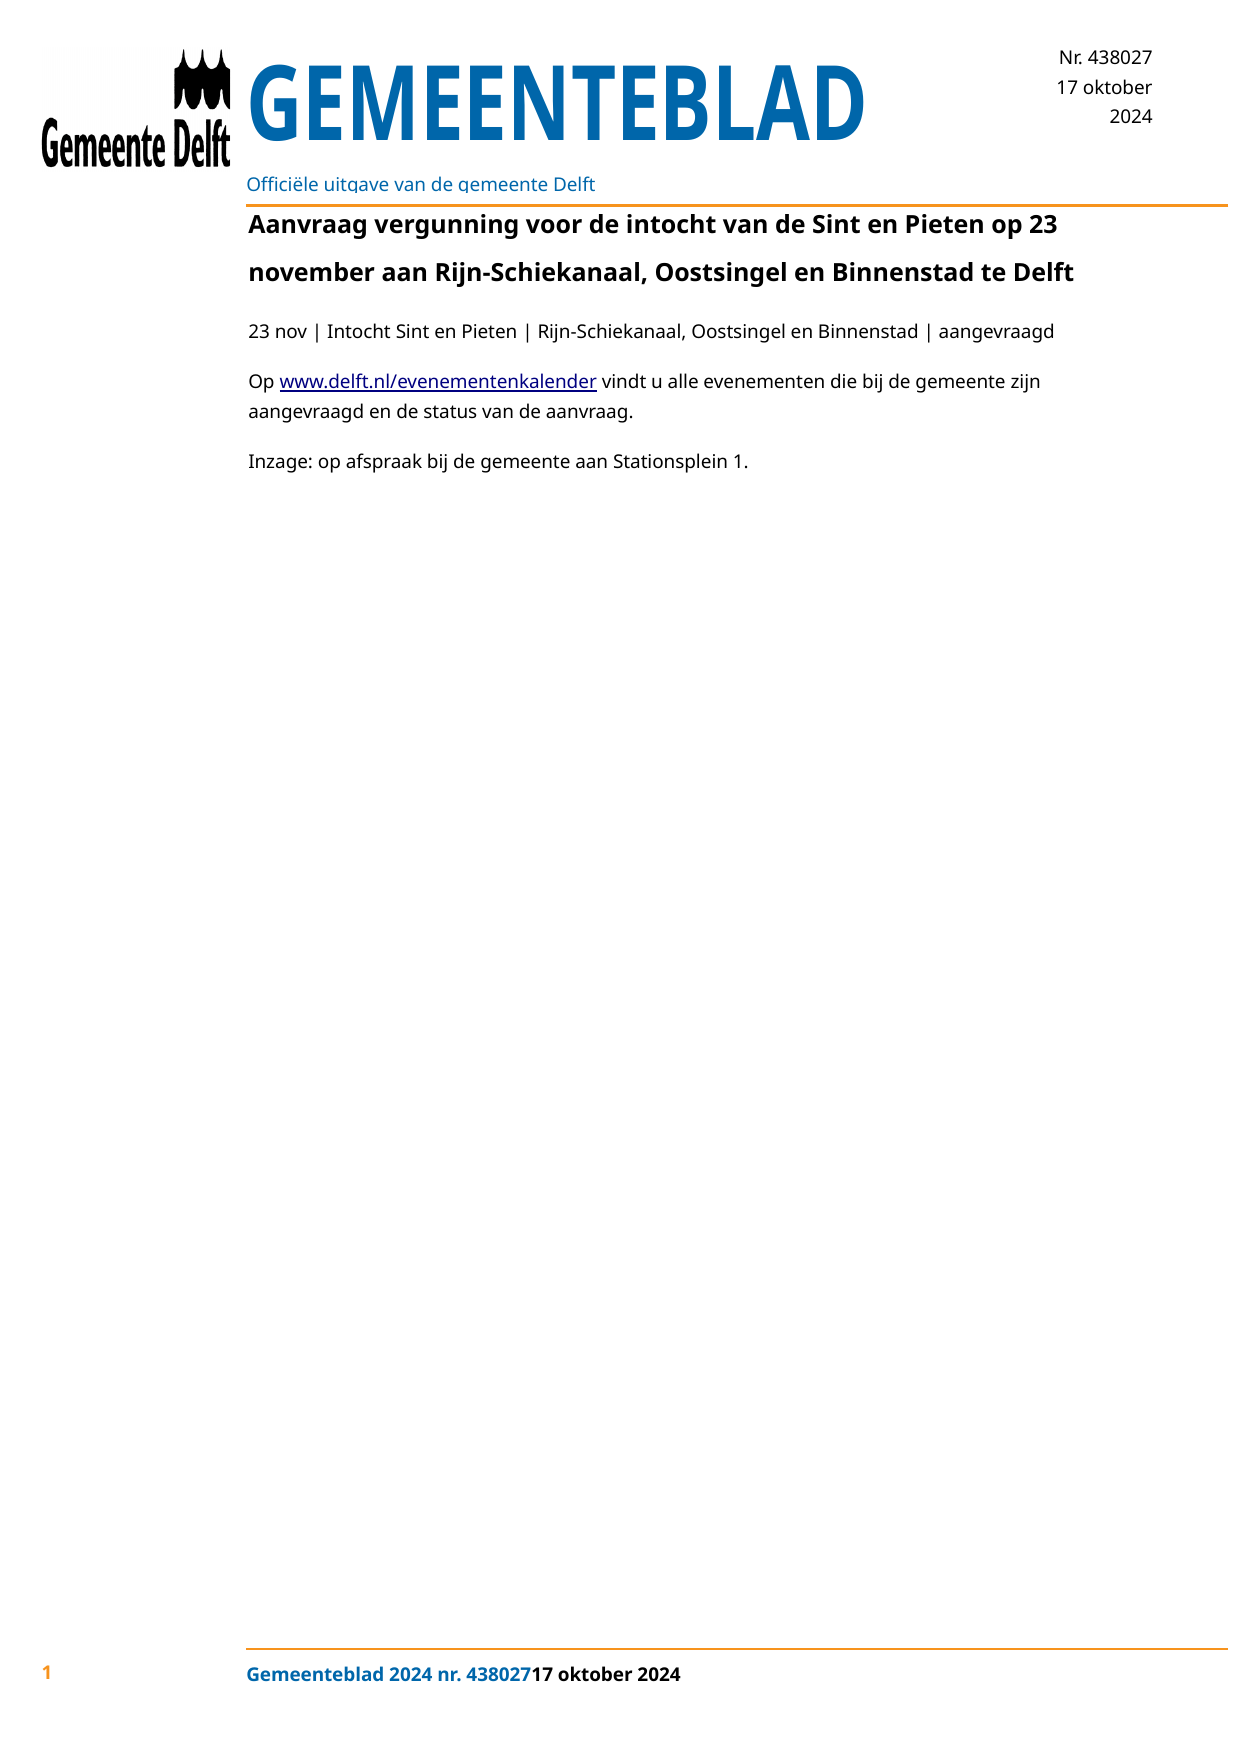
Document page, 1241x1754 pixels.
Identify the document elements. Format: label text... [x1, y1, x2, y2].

text Aanvraag vergunning voor de intocht van de Sint en Pieten op 23 november aan Rijn-Schiekanaal, Oostsingel en Binnenstad te Delft [248, 207, 1152, 288]
text Op www.delft.nl/evenementenkalender vindt u alle evenementen die bij de gemeente zijn aangevraagd en de status van de aanvraag. [248, 368, 1152, 424]
picture [41, 47, 231, 172]
text 23 nov | Intocht Sint en Pieten | Rijn-Schiekanaal, Oostsingel en Binnenstad | aangevraagd [248, 318, 1152, 344]
text Inzage: op afspraak bij de gemeente aan Stationsplein 1. [248, 448, 1152, 474]
